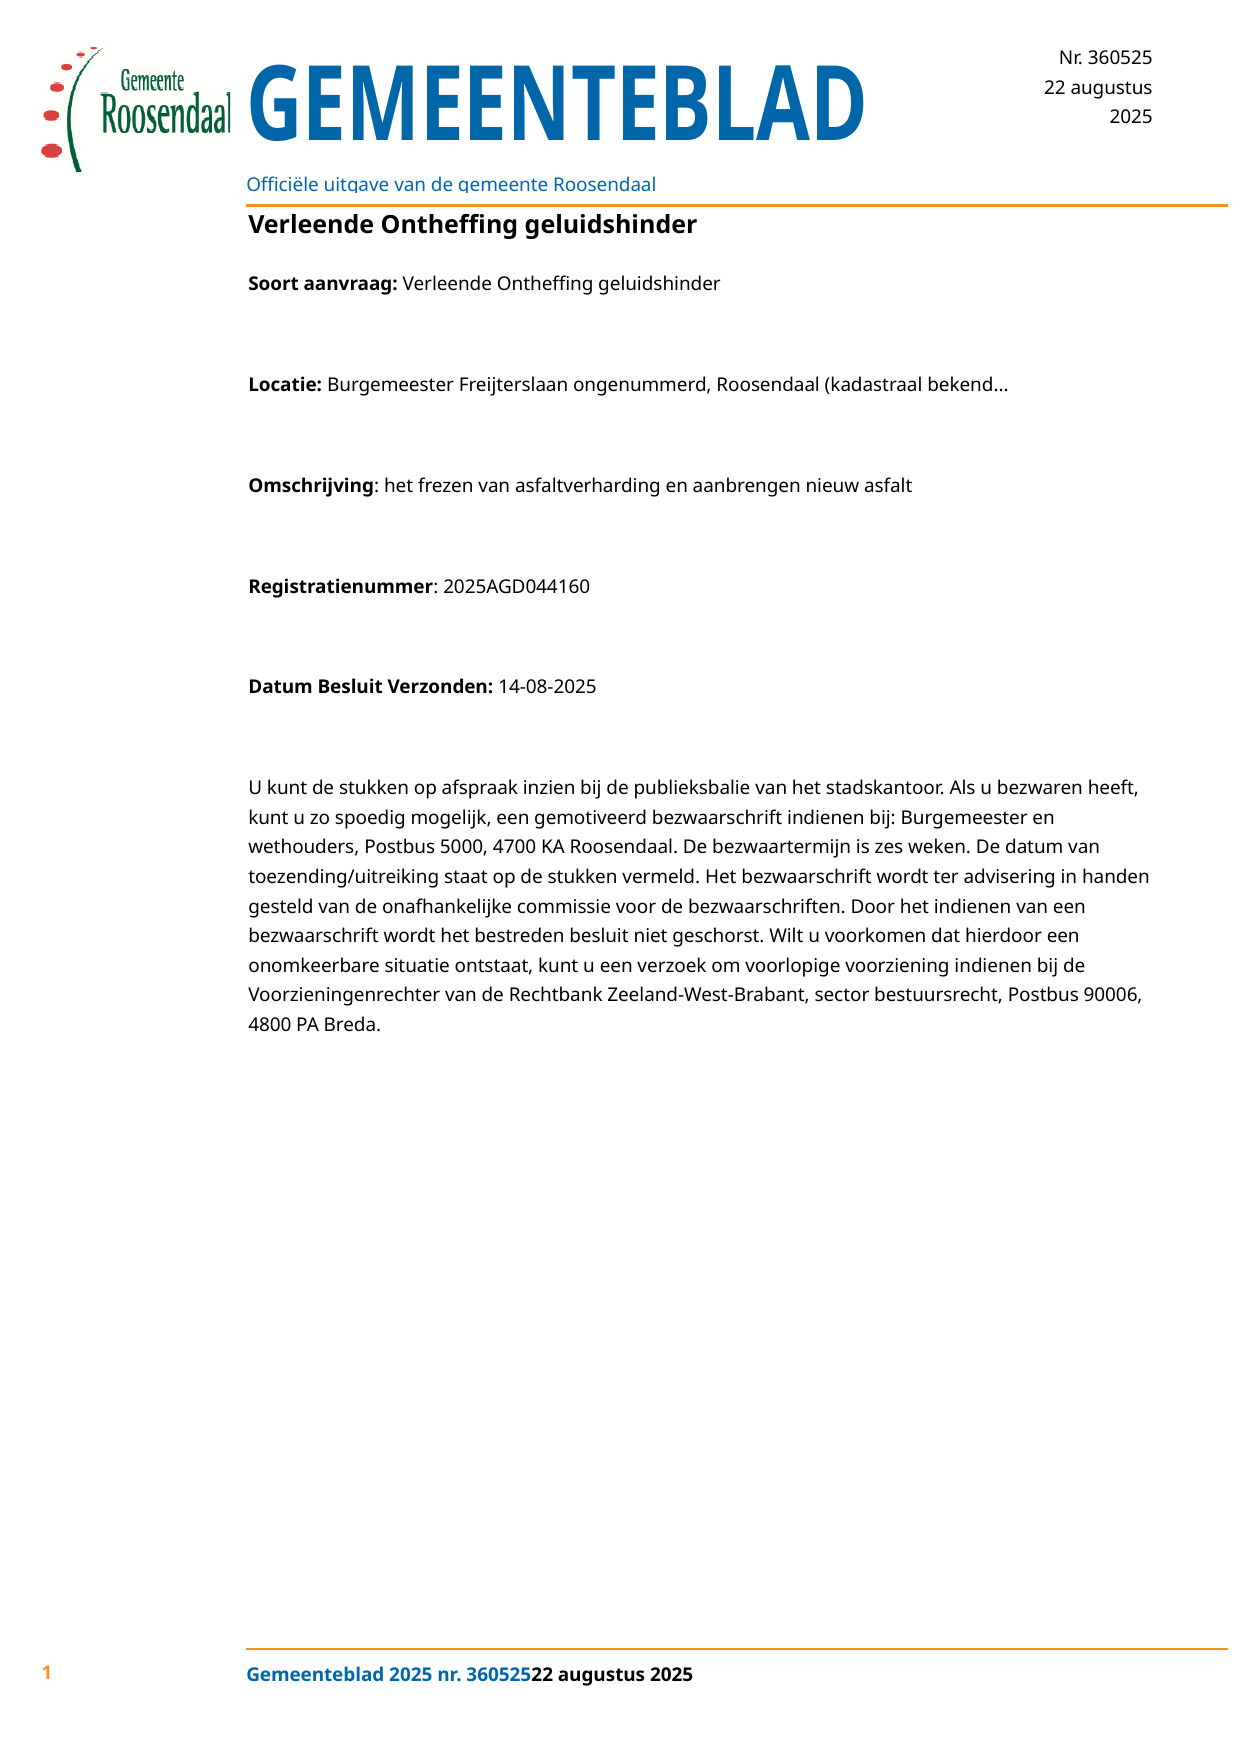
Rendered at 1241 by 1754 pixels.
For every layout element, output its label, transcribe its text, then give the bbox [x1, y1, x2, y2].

text Locatie: Burgemeester Freijterslaan ongenummerd, Roosendaal (kadastraal bekend... [248, 371, 1152, 397]
text Omschrijving: het frezen van asfaltverharding en aanbrengen nieuw asfalt [248, 472, 1152, 498]
text U kunt de stukken op afspraak inzien bij de publieksbalie van het stadskantoor. Als u bezwaren heeft, kunt u zo spoedig mogelijk, een gemotiveerd bezwaarschrift indienen bij: Burgemeester en wethouders, Postbus 5000, 4700 KA Roosendaal. De bezwaartermijn is zes weken. De datum van toezending/uitreiking staat op de stukken vermeld. Het bezwaarschrift wordt ter advisering in handen gesteld van de onafhankelijke commissie voor de bezwaarschriften. Door het indienen van een bezwaarschrift wordt het bestreden besluit niet geschorst. Wilt u voorkomen dat hierdoor een onomkeerbare situatie ontstaat, kunt u een verzoek om voorlopige voorziening indienen bij de Voorzieningenrechter van de Rechtbank Zeeland-West-Brabant, sector bestuursrecht, Postbus 90006, 4800 PA Breda. [248, 774, 1152, 1037]
text Datum Besluit Verzonden: 14-08-2025 [248, 674, 1152, 699]
text Soort aanvraag: Verleende Ontheffing geluidshinder [248, 270, 1152, 296]
text Verleende Ontheffing geluidshinder [248, 207, 1152, 241]
picture [41, 47, 231, 172]
text Registratienummer: 2025AGD044160 [248, 573, 1152, 598]
